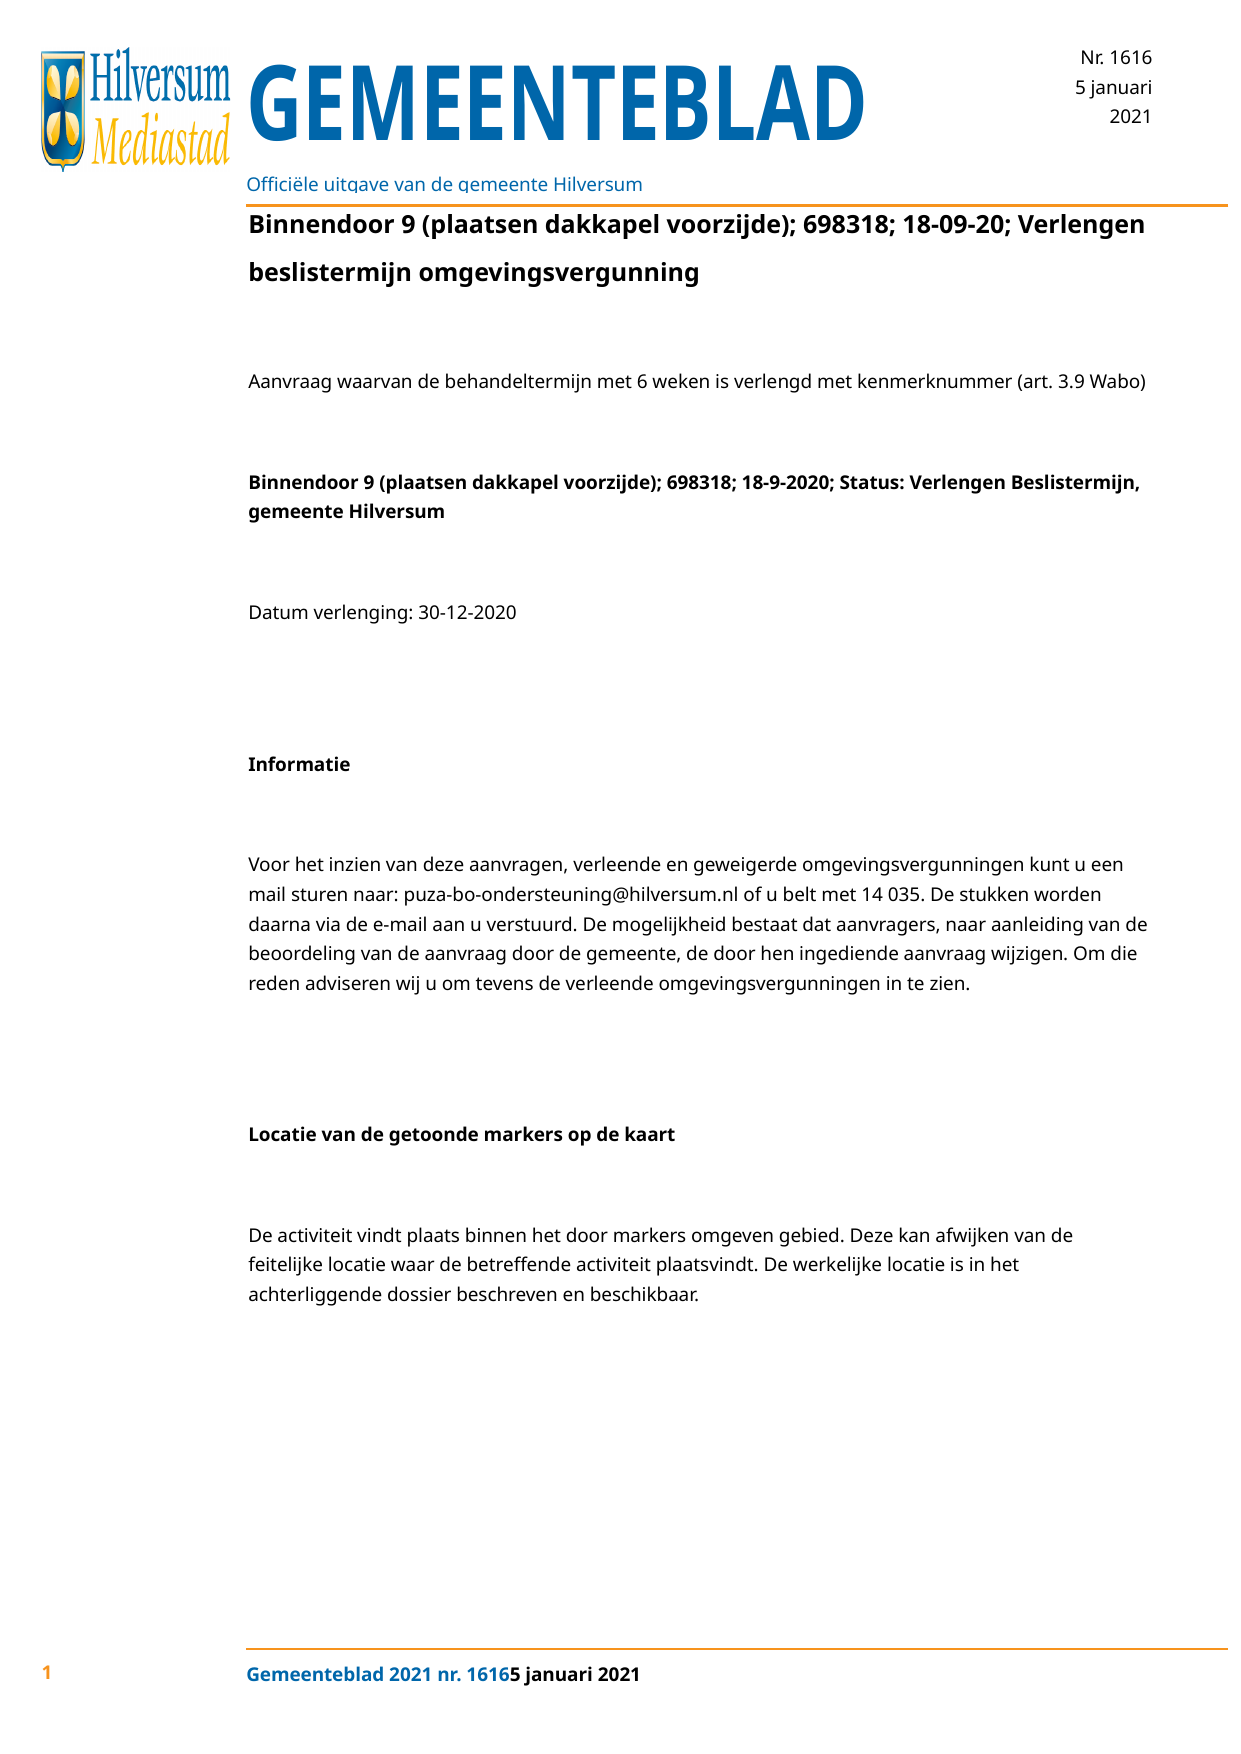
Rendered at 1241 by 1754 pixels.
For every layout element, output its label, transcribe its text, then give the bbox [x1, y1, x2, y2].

text Datum verlenging: 30-12-2020 [248, 599, 1152, 625]
text De activiteit vindt plaats binnen het door markers omgeven gebied. Deze kan afwijken van de feitelijke locatie waar de betreffende activiteit plaatsvindt. De werkelijke locatie is in het achterliggende dossier beschreven en beschikbaar. [248, 1222, 1152, 1307]
text Binnendoor 9 (plaatsen dakkapel voorzijde); 698318; 18-09-20; Verlengen beslistermijn omgevingsvergunning [248, 207, 1152, 288]
text Locatie van de getoonde markers op de kaart [248, 1121, 1152, 1147]
text Aanvraag waarvan de behandeltermijn met 6 weken is verlengd met kenmerknummer (art. 3.9 Wabo) [248, 368, 1152, 394]
text Voor het inzien van deze aanvragen, verleende en geweigerde omgevingsvergunningen kunt u een mail sturen naar: puza-bo-ondersteuning@hilversum.nl of u belt met 14 035. De stukken worden daarna via de e-mail aan u verstuurd. De mogelijkheid bestaat dat aanvragers, naar aanleiding van de beoordeling van de aanvraag door de gemeente, de door hen ingediende aanvraag wijzigen. Om die reden adviseren wij u om tevens de verleende omgevingsvergunningen in te zien. [248, 852, 1152, 996]
text Informatie [248, 751, 1152, 777]
text Binnendoor 9 (plaatsen dakkapel voorzijde); 698318; 18-9-2020; Status: Verlengen Beslistermijn, gemeente Hilversum [248, 469, 1152, 524]
picture [41, 47, 231, 172]
